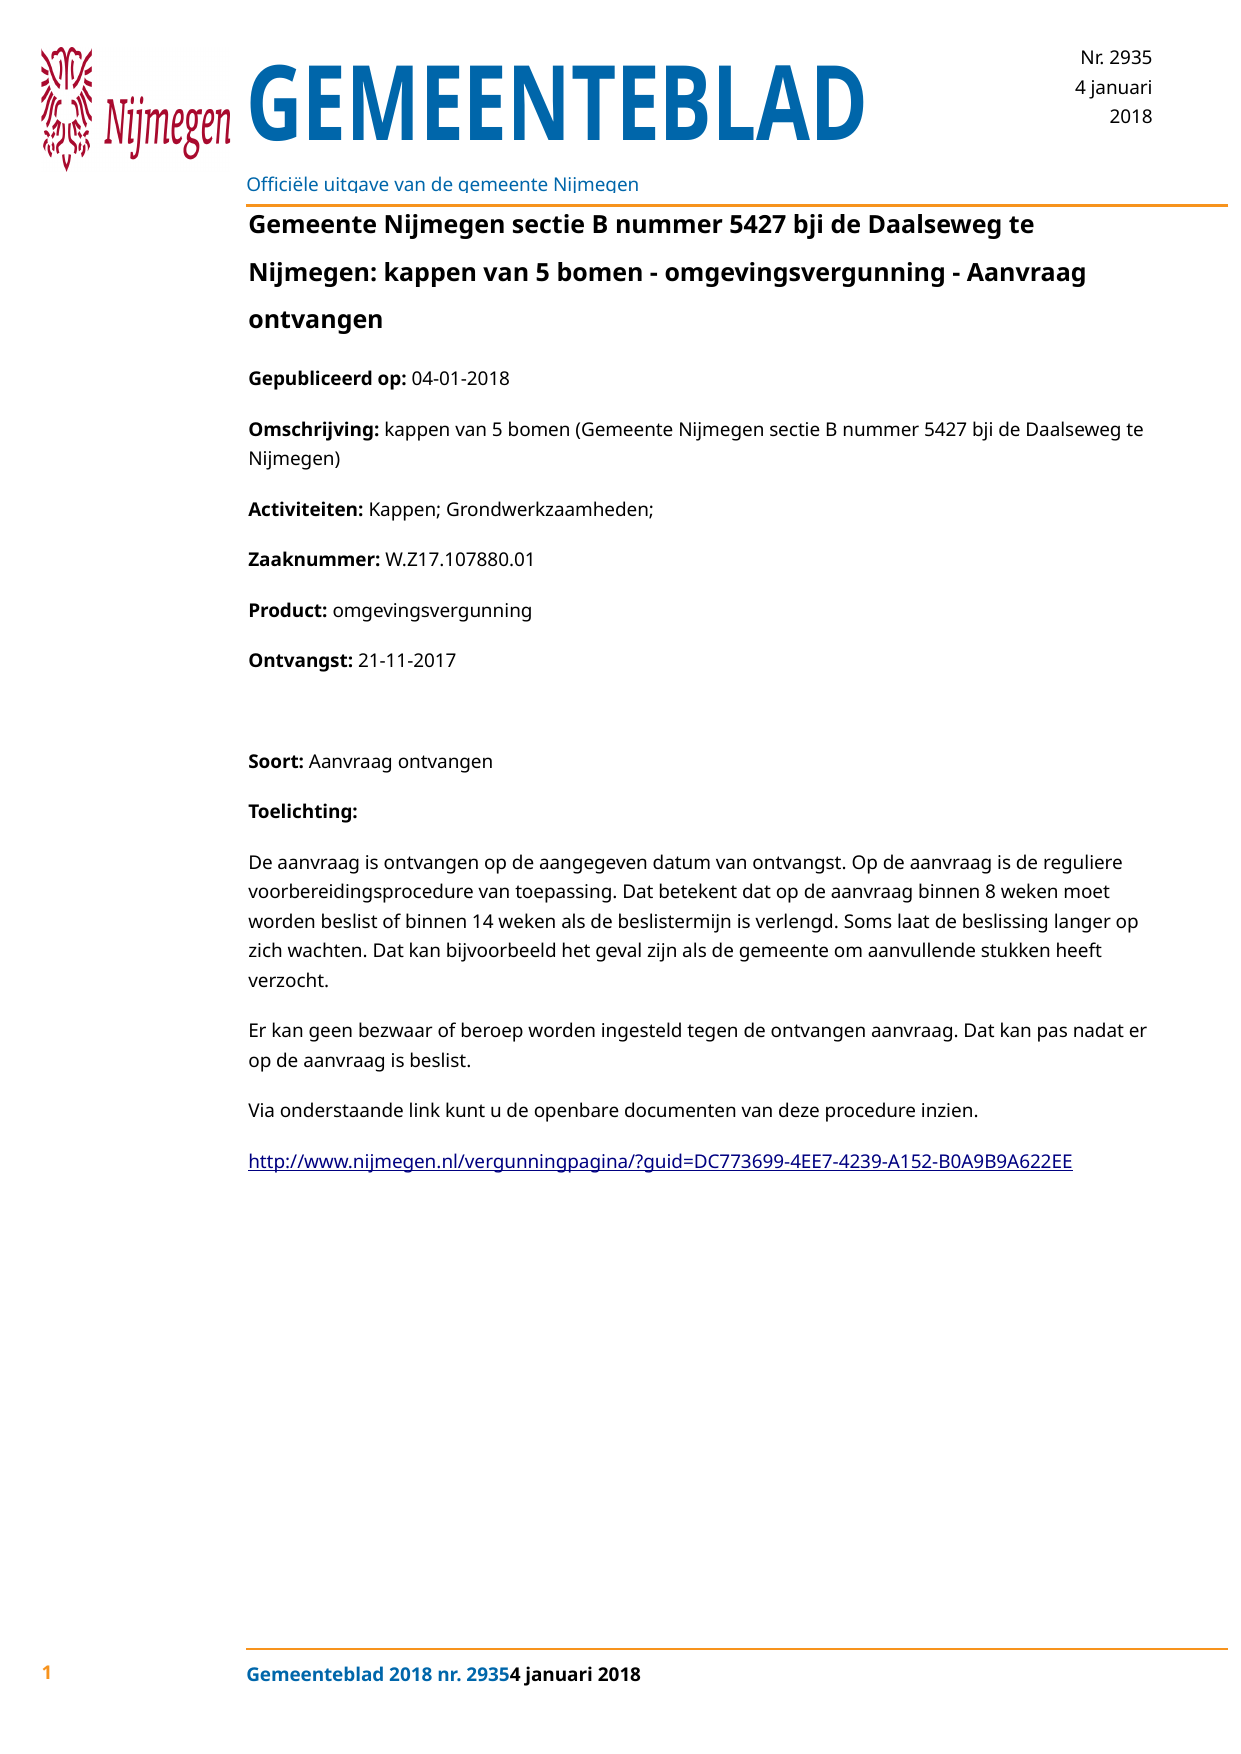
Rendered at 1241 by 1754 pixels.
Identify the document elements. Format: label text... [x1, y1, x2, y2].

text Gepubliceerd op: 04-01-2018 [248, 366, 1152, 391]
text Toelichting: [248, 798, 1152, 824]
text Soort: Aanvraag ontvangen [248, 748, 1152, 774]
text Ontvangst: 21-11-2017 [248, 647, 1152, 673]
text Omschrijving: kappen van 5 bomen (Gemeente Nijmegen sectie B nummer 5427 bji de Daalseweg te Nijmegen) [248, 416, 1152, 471]
text Gemeente Nijmegen sectie B nummer 5427 bji de Daalseweg te Nijmegen: kappen van 5 bomen - omgevingsvergunning - Aanvraag ontvangen [248, 207, 1152, 336]
text Activiteiten: Kappen; Grondwerkzaamheden; [248, 496, 1152, 522]
text De aanvraag is ontvangen op de aangegeven datum van ontvangst. Op de aanvraag is de reguliere voorbereidingsprocedure van toepassing. Dat betekent dat op de aanvraag binnen 8 weken moet worden beslist of binnen 14 weken als de beslistermijn is verlengd. Soms laat de beslissing langer op zich wachten. Dat kan bijvoorbeeld het geval zijn als de gemeente om aanvullende stukken heeft verzocht. [248, 849, 1152, 993]
text Zaaknummer: W.Z17.107880.01 [248, 546, 1152, 572]
picture [41, 47, 231, 172]
text http://www.nijmegen.nl/vergunningpagina/?guid=DC773699-4EE7-4239-A152-B0A9B9A622EE [248, 1148, 1152, 1174]
text Er kan geen bezwaar of beroep worden ingesteld tegen de ontvangen aanvraag. Dat kan pas nadat er op de aanvraag is beslist. [248, 1018, 1152, 1073]
text Product: omgevingsvergunning [248, 597, 1152, 622]
text Via onderstaande link kunt u de openbare documenten van deze procedure inzien. [248, 1098, 1152, 1123]
